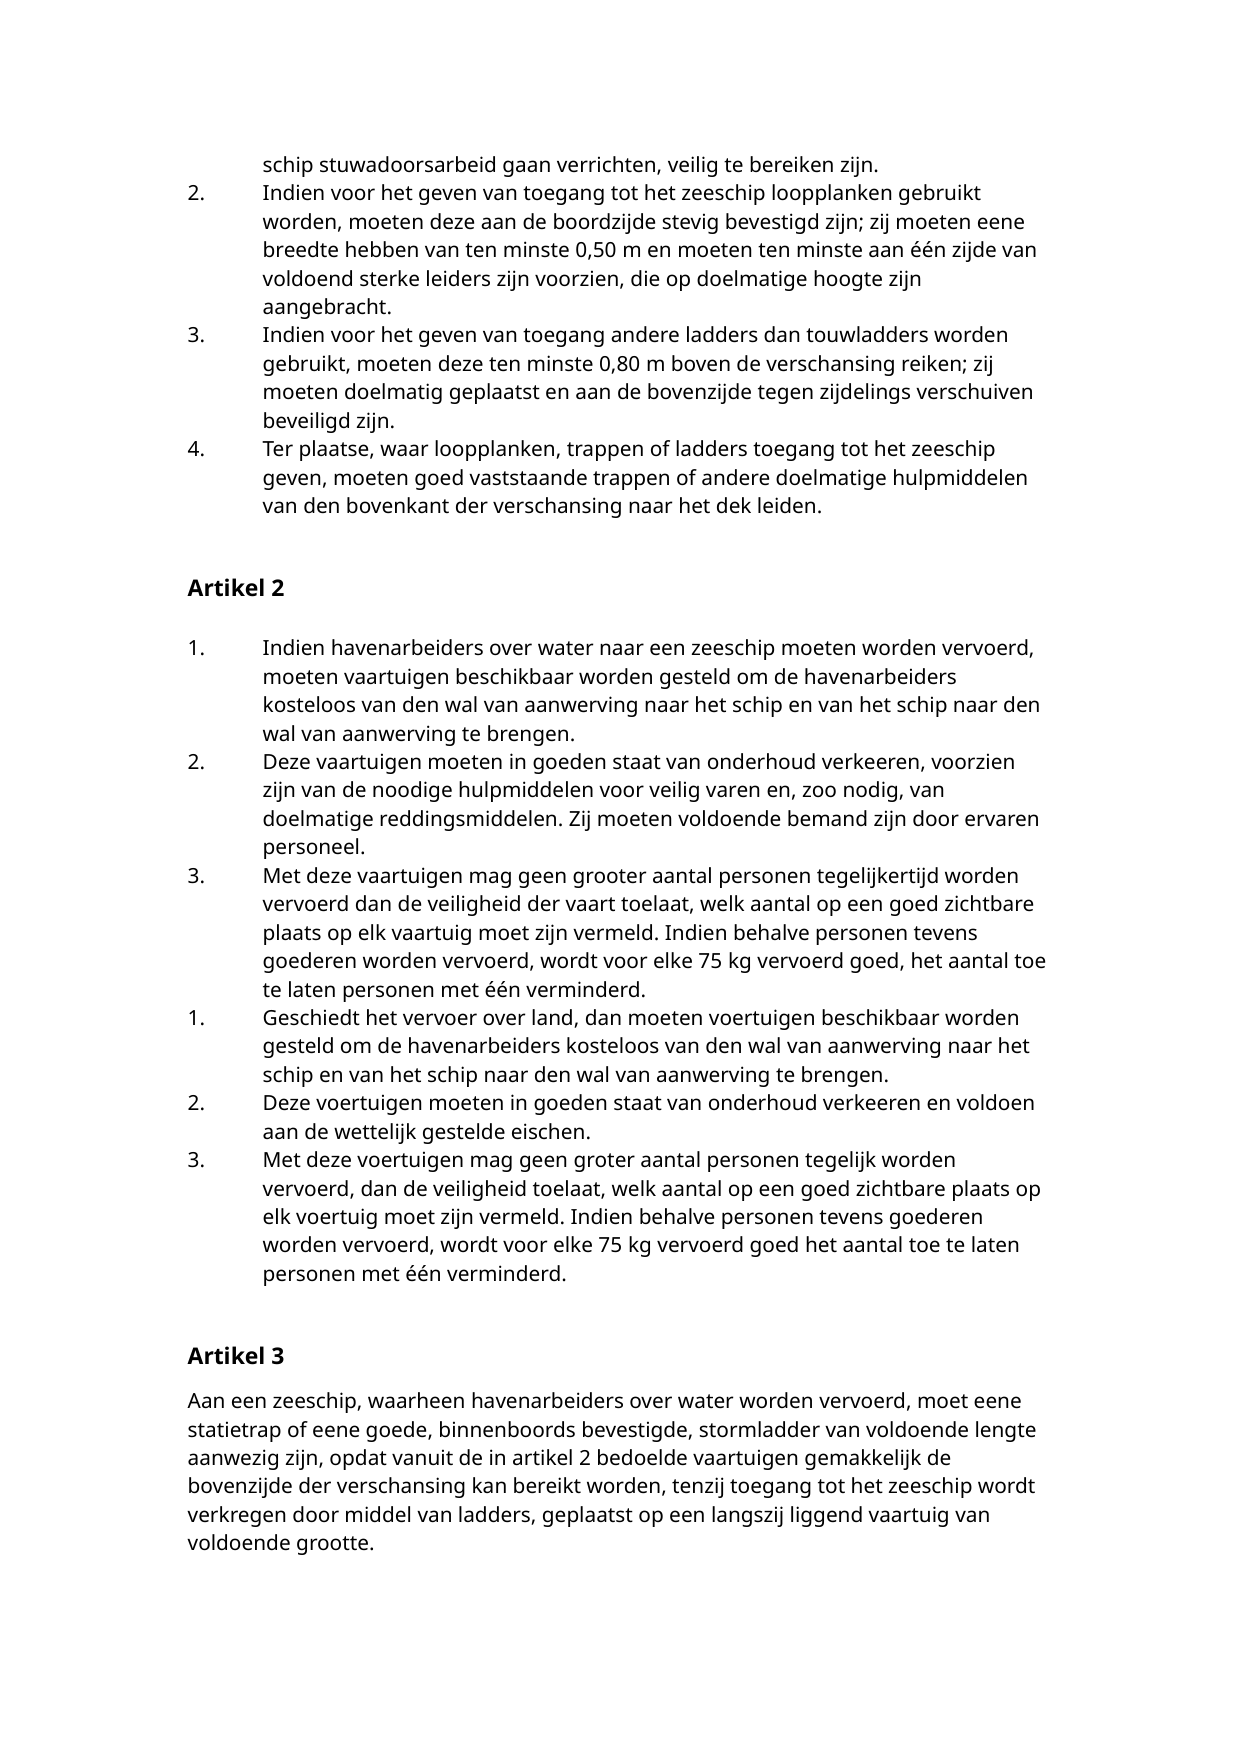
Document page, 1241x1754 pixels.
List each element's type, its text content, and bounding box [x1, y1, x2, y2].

list Ter plaatse, waar loopplanken, trappen of ladders toegang tot het zeeschip geven, moeten goed vaststaande trappen of andere doelmatige hulpmiddelen van den bovenkant der verschansing naar het dek leiden. [187, 434, 1053, 520]
list Indien voor het geven van toegang tot het zeeschip loopplanken gebruikt worden, moeten deze aan de boordzijde stevig bevestigd zijn; zij moeten eene breedte hebben van ten minste 0,50 m en moeten ten minste aan één zijde van voldoend sterke leiders zijn voorzien, die op doelmatige hoogte zijn aangebracht. [187, 178, 1053, 321]
list Indien havenarbeiders over water naar een zeeschip moeten worden vervoerd, moeten vaartuigen beschikbaar worden gesteld om de havenarbeiders kosteloos van den wal van aanwerving naar het schip en van het schip naar den wal van aanwerving te brengen. [187, 633, 1053, 747]
list Indien voor het geven van toegang andere ladders dan touwladders worden gebruikt, moeten deze ten minste 0,80 m boven de verschansing reiken; zij moeten doelmatig geplaatst en aan de bovenzijde tegen zijdelings verschuiven beveiligd zijn. [187, 321, 1053, 434]
list Deze vaartuigen moeten in goeden staat van onderhoud verkeeren, voorzien zijn van de noodige hulpmiddelen voor veilig varen en, zoo nodig, van doelmatige reddingsmiddelen. Zij moeten voldoende bemand zijn door ervaren personeel. [187, 747, 1053, 861]
list Met deze voertuigen mag geen groter aantal personen tegelijk worden vervoerd, dan de veiligheid toelaat, welk aantal op een goed zichtbare plaats op elk voertuig moet zijn vermeld. Indien behalve personen tevens goederen worden vervoerd, wordt voor elke 75 kg vervoerd goed het aantal toe te laten personen met één verminderd. [187, 1145, 1053, 1287]
subtitle Artikel 3 [187, 1340, 1053, 1371]
list Deze voertuigen moeten in goeden staat van onderhoud verkeeren en voldoen aan de wettelijk gestelde eischen. [187, 1088, 1053, 1145]
list Met deze vaartuigen mag geen grooter aantal personen tegelijkertijd worden vervoerd dan de veiligheid der vaart toelaat, welk aantal op een goed zichtbare plaats op elk vaartuig moet zijn vermeld. Indien behalve personen tevens goederen worden vervoerd, wordt voor elke 75 kg vervoerd goed, het aantal toe te laten personen met één verminderd. [187, 861, 1053, 1003]
list schip stuwadoorsarbeid gaan verrichten, veilig te bereiken zijn. [187, 150, 1053, 178]
text Aan een zeeschip, waarheen havenarbeiders over water worden vervoerd, moet eene statietrap of eene goede, binnenboords bevestigde, stormladder van voldoende lengte aanwezig zijn, opdat vanuit de in artikel 2 bedoelde vaartuigen gemakkelijk de bovenzijde der verschansing kan bereikt worden, tenzij toegang tot het zeeschip wordt verkregen door middel van ladders, geplaatst op een langszij liggend vaartuig van voldoende grootte. [187, 1386, 1053, 1557]
list Geschiedt het vervoer over land, dan moeten voertuigen beschikbaar worden gesteld om de havenarbeiders kosteloos van den wal van aanwerving naar het schip en van het schip naar den wal van aanwerving te brengen. [187, 1003, 1053, 1088]
subtitle Artikel 2 [187, 572, 1053, 603]
